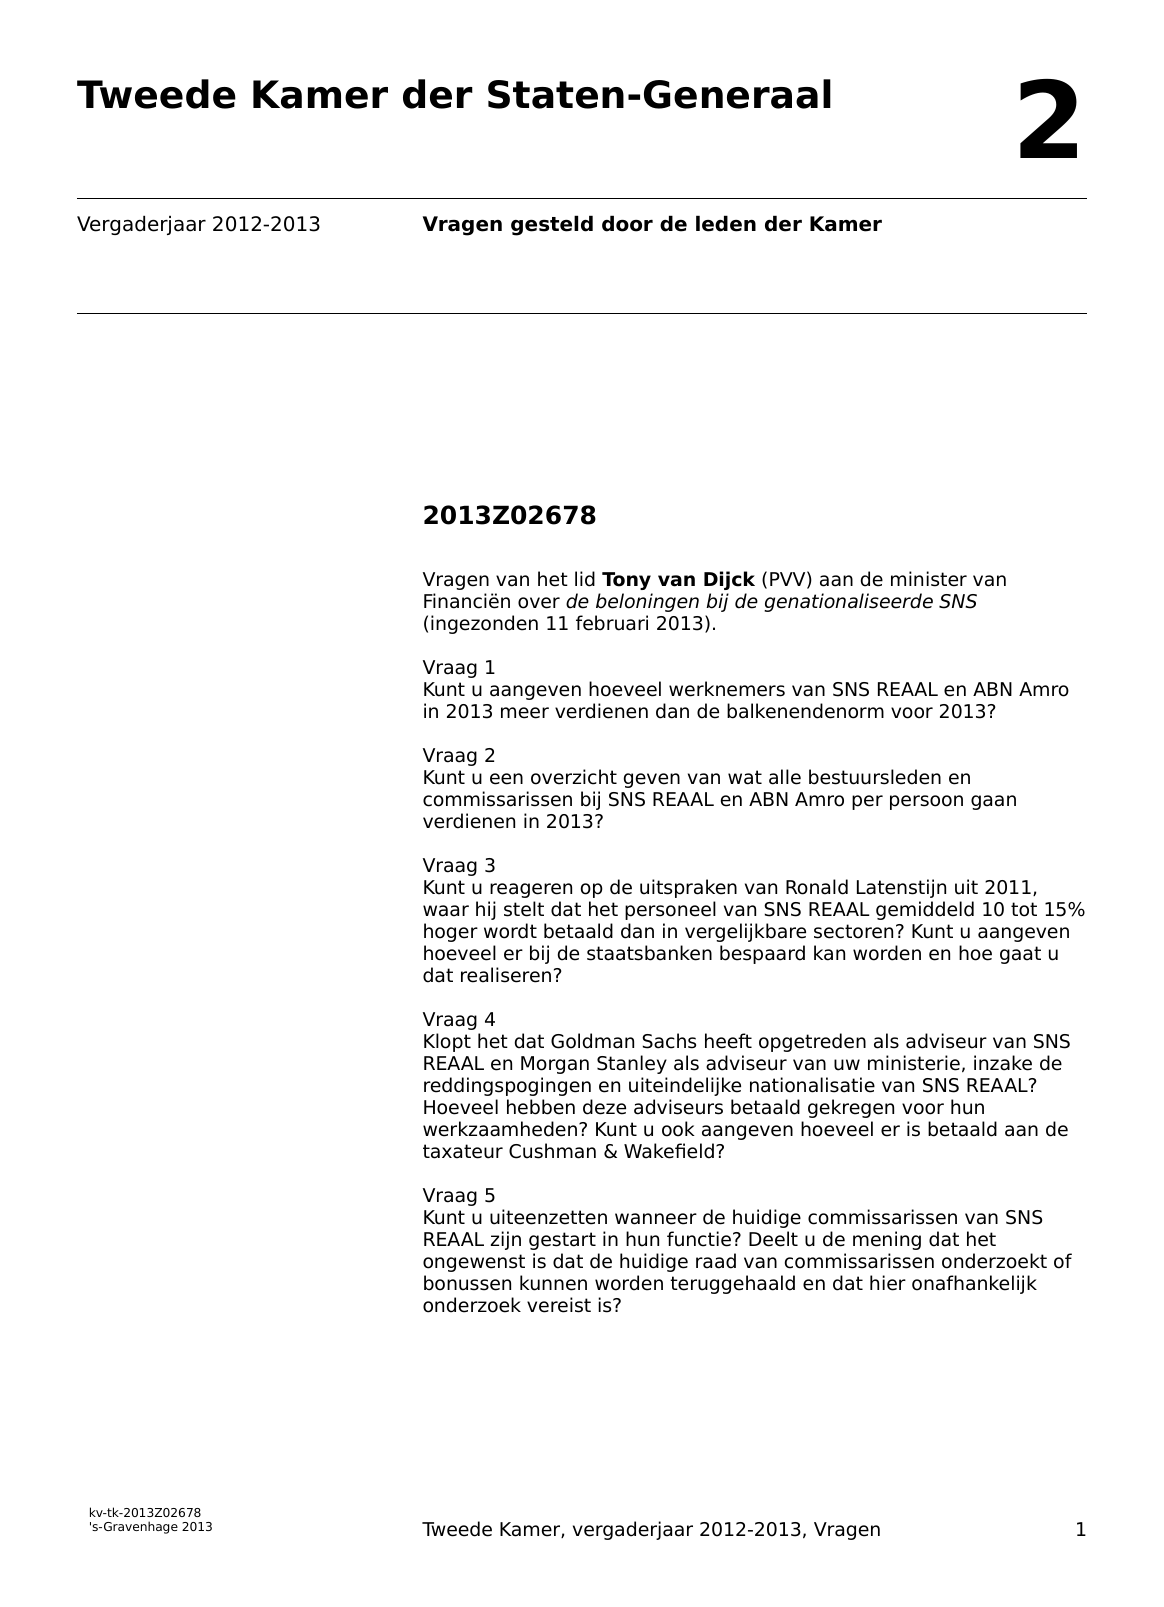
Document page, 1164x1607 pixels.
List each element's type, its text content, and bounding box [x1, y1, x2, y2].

text Kunt u reageren op de uitspraken van Ronald Latenstijn uit 2011, waar hij stelt dat het personeel van SNS REAAL gemiddeld 10 tot 15% hoger wordt betaald dan in vergelijkbare sectoren? Kunt u aangeven hoeveel er bij de staatsbanken bespaard kan worden en hoe gaat u dat realiseren? [422, 877, 1087, 987]
text Vragen van het lid Tony van Dijck (PVV) aan de minister van Financiën over de beloningen bij de genationaliseerde SNS (ingezonden 11 februari 2013). [422, 569, 1087, 635]
text Klopt het dat Goldman Sachs heeft opgetreden als adviseur van SNS REAAL en Morgan Stanley als adviseur van uw ministerie, inzake de reddingspogingen en uiteindelijke nationalisatie van SNS REAAL? Hoeveel hebben deze adviseurs betaald gekregen voor hun werkzaamheden? Kunt u ook aangeven hoeveel er is betaald aan de taxateur Cushman & Wakefield? [422, 1031, 1087, 1163]
text Kunt u aangeven hoeveel werknemers van SNS REAAL en ABN Amro in 2013 meer verdienen dan de balkenendenorm voor 2013? [422, 679, 1087, 723]
text Vraag 3 [422, 855, 1087, 877]
text 2013Z02678 [422, 501, 1087, 531]
table_header 2 [886, 59, 1087, 198]
table_cell Vragen gesteld door de leden der Kamer [422, 199, 1087, 313]
text 's-Gravenhage 2013 [88, 1520, 323, 1534]
text Kunt u uiteenzetten wanneer de huidige commissarissen van SNS REAAL zijn gestart in hun functie? Deelt u de mening dat het ongewenst is dat de huidige raad van commissarissen onderzoekt of bonussen kunnen worden teruggehaald en dat hier onafhankelijk onderzoek vereist is? [422, 1207, 1087, 1317]
table_header Tweede Kamer der Staten-Generaal [77, 59, 886, 198]
text Vraag 4 [422, 1009, 1087, 1031]
text Vraag 5 [422, 1185, 1087, 1207]
text Vraag 1 [422, 657, 1087, 679]
table_cell Vergaderjaar 2012-2013 [77, 199, 422, 313]
text Vraag 2 [422, 745, 1087, 767]
text Kunt u een overzicht geven van wat alle bestuursleden en commissarissen bij SNS REAAL en ABN Amro per persoon gaan verdienen in 2013? [422, 767, 1087, 833]
text kv-tk-2013Z02678 [88, 1506, 323, 1520]
